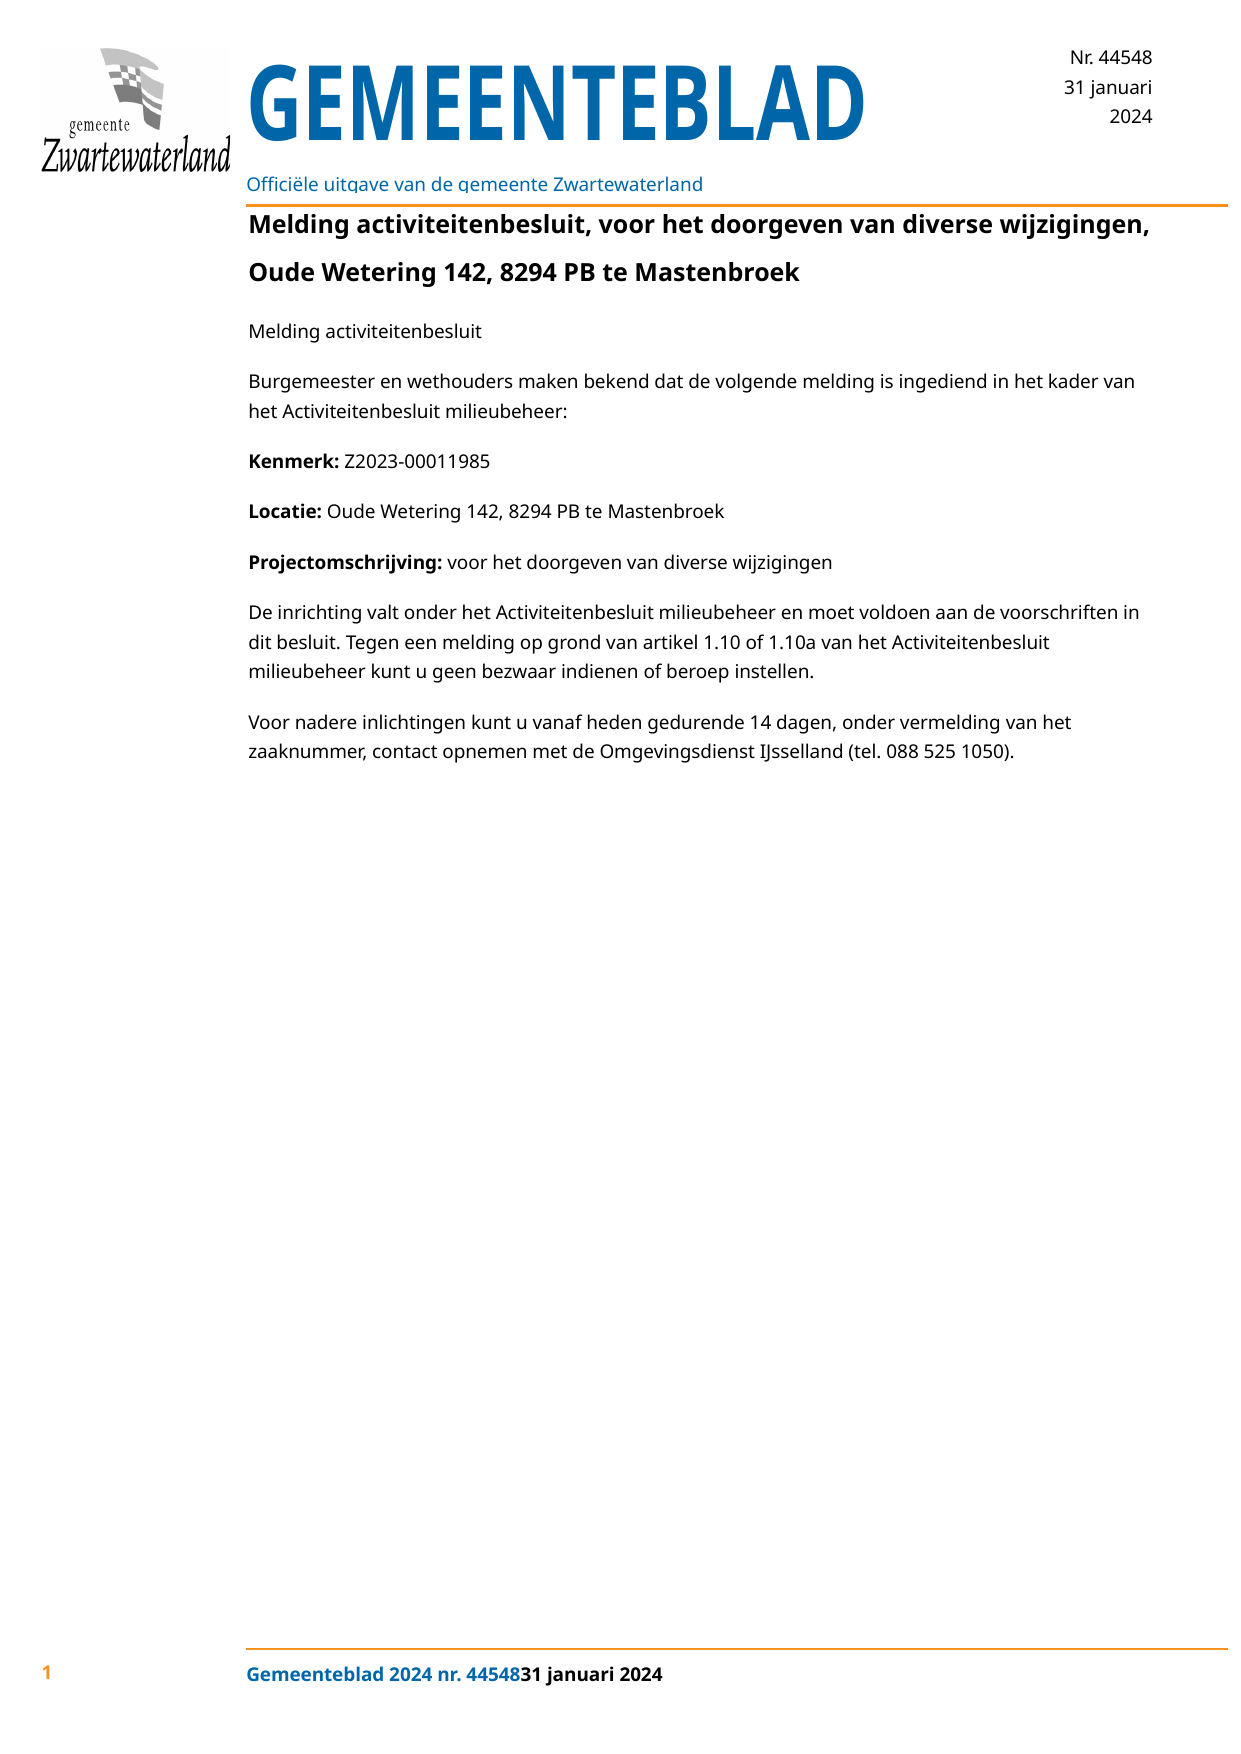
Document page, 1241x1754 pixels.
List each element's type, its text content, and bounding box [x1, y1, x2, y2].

text Voor nadere inlichtingen kunt u vanaf heden gedurende 14 dagen, onder vermelding van het zaaknummer, contact opnemen met de Omgevingsdienst IJsselland (tel. 088 525 1050). [248, 709, 1152, 764]
text Locatie: Oude Wetering 142, 8294 PB te Mastenbroek [248, 499, 1152, 524]
text Melding activiteitenbesluit, voor het doorgeven van diverse wijzigingen, Oude Wetering 142, 8294 PB te Mastenbroek [248, 207, 1152, 288]
text Kenmerk: Z2023-00011985 [248, 448, 1152, 474]
text Projectomschrijving: voor het doorgeven van diverse wijzigingen [248, 549, 1152, 575]
text De inrichting valt onder het Activiteitenbesluit milieubeheer en moet voldoen aan de voorschriften in dit besluit. Tegen een melding op grond van artikel 1.10 of 1.10a van het Activiteitenbesluit milieubeheer kunt u geen bezwaar indienen of beroep instellen. [248, 599, 1152, 684]
picture [41, 47, 231, 172]
text Melding activiteitenbesluit [248, 318, 1152, 344]
text Burgemeester en wethouders maken bekend dat de volgende melding is ingediend in het kader van het Activiteitenbesluit milieubeheer: [248, 368, 1152, 424]
